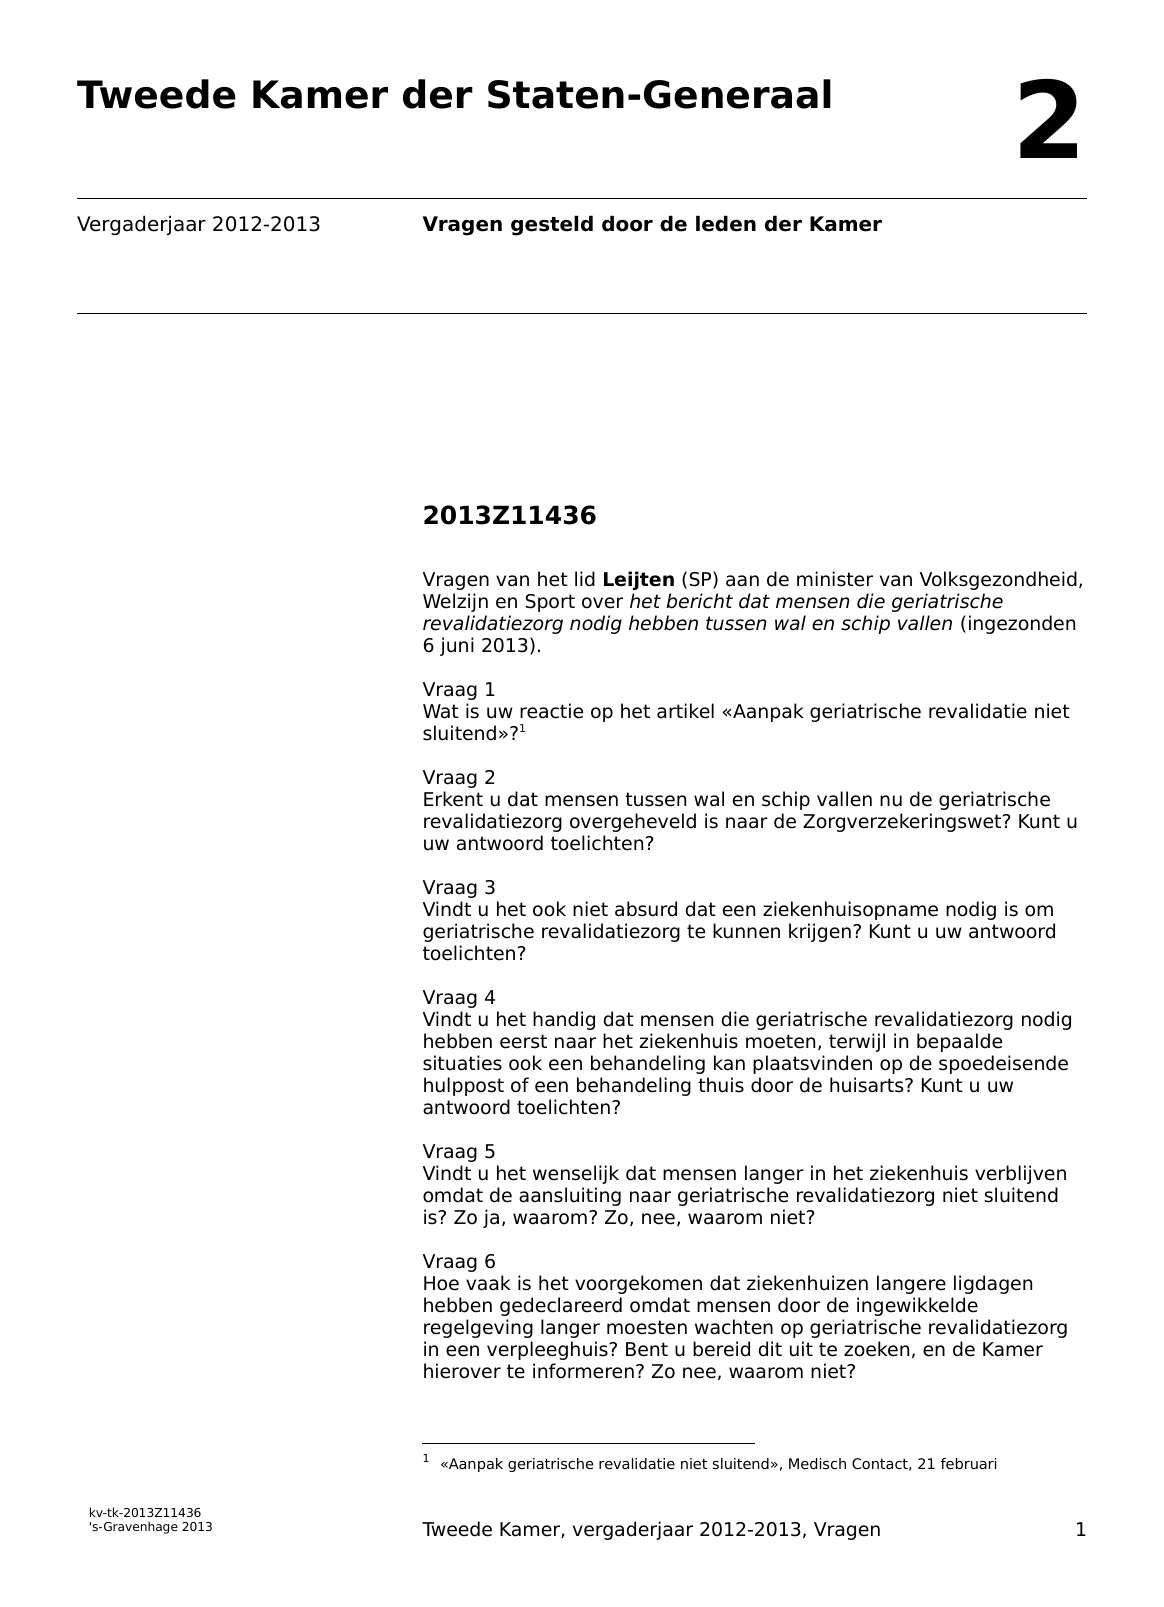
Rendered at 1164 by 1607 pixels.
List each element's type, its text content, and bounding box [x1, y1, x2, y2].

text Hoe vaak is het voorgekomen dat ziekenhuizen langere ligdagen hebben gedeclareerd omdat mensen door de ingewikkelde regelgeving langer moesten wachten op geriatrische revalidatiezorg in een verpleeghuis? Bent u bereid dit uit te zoeken, en de Kamer hierover te informeren? Zo nee, waarom niet? [422, 1273, 1087, 1383]
text Vindt u het ook niet absurd dat een ziekenhuisopname nodig is om geriatrische revalidatiezorg te kunnen krijgen? Kunt u uw antwoord toelichten? [422, 899, 1087, 965]
text Wat is uw reactie op het artikel «Aanpak geriatrische revalidatie niet sluitend»? [422, 701, 1087, 745]
text Vraag 6 [422, 1251, 1087, 1273]
table_header Tweede Kamer der Staten-Generaal [77, 59, 886, 198]
text kv-tk-2013Z11436 [88, 1506, 323, 1520]
text 2013Z11436 [422, 501, 1087, 531]
text Vraag 5 [422, 1141, 1087, 1163]
table_header 2 [886, 59, 1087, 198]
text Vraag 4 [422, 987, 1087, 1009]
table_cell Vergaderjaar 2012-2013 [77, 199, 422, 313]
text Vraag 3 [422, 877, 1087, 899]
text Vindt u het handig dat mensen die geriatrische revalidatiezorg nodig hebben eerst naar het ziekenhuis moeten, terwijl in bepaalde situaties ook een behandeling kan plaatsvinden op de spoedeisende hulppost of een behandeling thuis door de huisarts? Kunt u uw antwoord toelichten? [422, 1009, 1087, 1119]
text Vraag 1 [422, 679, 1087, 701]
text «Aanpak geriatrische revalidatie niet sluitend», Medisch Contact, 21 februari [422, 1452, 1087, 1474]
table_cell Vragen gesteld door de leden der Kamer [422, 199, 1087, 313]
text Vindt u het wenselijk dat mensen langer in het ziekenhuis verblijven omdat de aansluiting naar geriatrische revalidatiezorg niet sluitend is? Zo ja, waarom? Zo, nee, waarom niet? [422, 1163, 1087, 1229]
text Vragen van het lid Leijten (SP) aan de minister van Volksgezondheid, Welzijn en Sport over het bericht dat mensen die geriatrische revalidatiezorg nodig hebben tussen wal en schip vallen (ingezonden 6 juni 2013). [422, 569, 1087, 657]
text Vraag 2 [422, 767, 1087, 789]
text 's-Gravenhage 2013 [88, 1520, 323, 1534]
text Erkent u dat mensen tussen wal en schip vallen nu de geriatrische revalidatiezorg overgeheveld is naar de Zorgverzekeringswet? Kunt u uw antwoord toelichten? [422, 789, 1087, 855]
